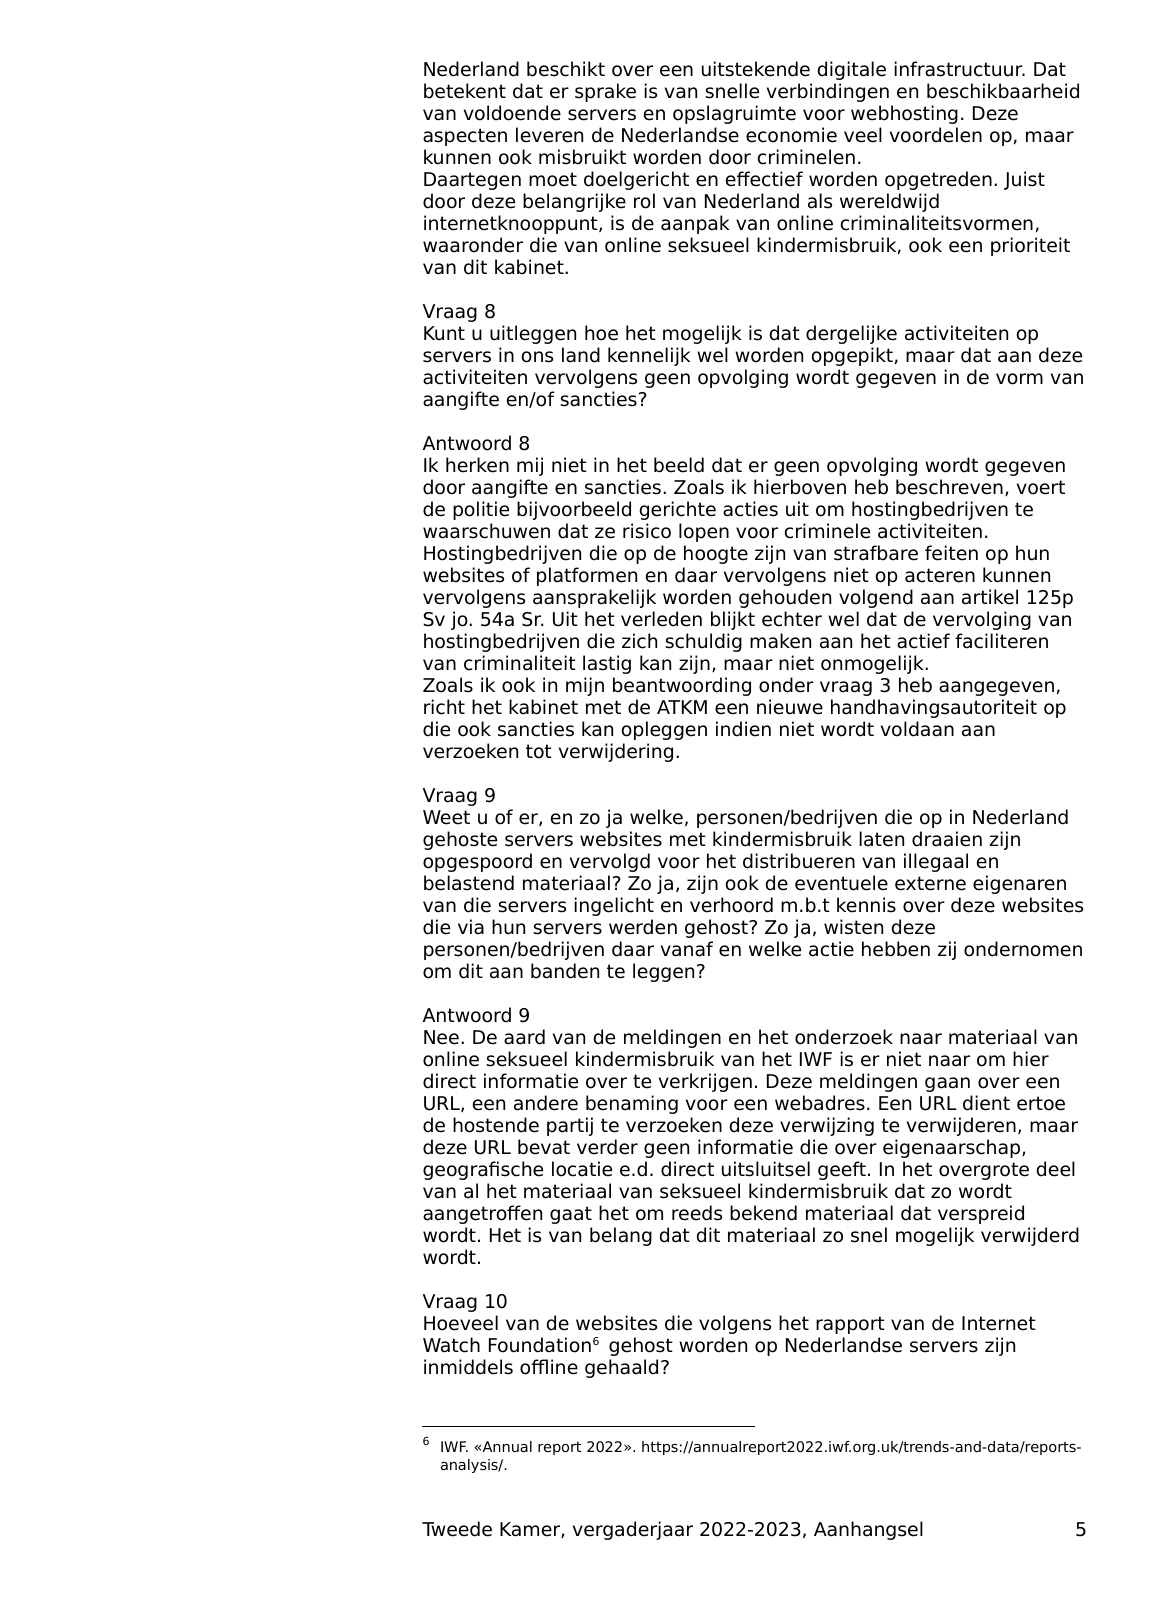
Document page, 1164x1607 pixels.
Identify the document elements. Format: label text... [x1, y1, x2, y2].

text IWF. «Annual report 2022». https://annualreport2022.iwf.org.uk/trends-and-data/reports-analysis/. [422, 1435, 1087, 1474]
text Ik herken mij niet in het beeld dat er geen opvolging wordt gegeven door aangifte en sancties. Zoals ik hierboven heb beschreven, voert de politie bijvoorbeeld gerichte acties uit om hostingbedrijven te waarschuwen dat ze risico lopen voor criminele activiteiten. Hostingbedrijven die op de hoogte zijn van strafbare feiten op hun websites of platformen en daar vervolgens niet op acteren kunnen vervolgens aansprakelijk worden gehouden volgend aan artikel 125p Sv jo. 54a Sr. Uit het verleden blijkt echter wel dat de vervolging van hostingbedrijven die zich schuldig maken aan het actief faciliteren van criminaliteit lastig kan zijn, maar niet onmogelijk. [422, 455, 1087, 675]
text Vraag 10 [422, 1291, 1087, 1313]
text Nee. De aard van de meldingen en het onderzoek naar materiaal van online seksueel kindermisbruik van het IWF is er niet naar om hier direct informatie over te verkrijgen. Deze meldingen gaan over een URL, een andere benaming voor een webadres. Een URL dient ertoe de hostende partij te verzoeken deze verwijzing te verwijderen, maar deze URL bevat verder geen informatie die over eigenaarschap, geografische locatie e.d. direct uitsluitsel geeft. In het overgrote deel van al het materiaal van seksueel kindermisbruik dat zo wordt aangetroffen gaat het om reeds bekend materiaal dat verspreid wordt. Het is van belang dat dit materiaal zo snel mogelijk verwijderd wordt. [422, 1027, 1087, 1269]
text Vraag 8 [422, 301, 1087, 323]
text Daartegen moet doelgericht en effectief worden opgetreden. Juist door deze belangrijke rol van Nederland als wereldwijd internetknooppunt, is de aanpak van online criminaliteitsvormen, waaronder die van online seksueel kindermisbruik, ook een prioriteit van dit kabinet. [422, 169, 1087, 279]
text Antwoord 9 [422, 1005, 1087, 1027]
text Vraag 9 [422, 785, 1087, 807]
text Antwoord 8 [422, 433, 1087, 455]
text Nederland beschikt over een uitstekende digitale infrastructuur. Dat betekent dat er sprake is van snelle verbindingen en beschikbaarheid van voldoende servers en opslagruimte voor webhosting. Deze aspecten leveren de Nederlandse economie veel voordelen op, maar kunnen ook misbruikt worden door criminelen. [422, 59, 1087, 169]
text Hoeveel van de websites die volgens het rapport van de Internet Watch Foundation gehost worden op Nederlandse servers zijn inmiddels offline gehaald? [422, 1313, 1087, 1379]
text Zoals ik ook in mijn beantwoording onder vraag 3 heb aangegeven, richt het kabinet met de ATKM een nieuwe handhavingsautoriteit op die ook sancties kan opleggen indien niet wordt voldaan aan verzoeken tot verwijdering. [422, 675, 1087, 763]
text Kunt u uitleggen hoe het mogelijk is dat dergelijke activiteiten op servers in ons land kennelijk wel worden opgepikt, maar dat aan deze activiteiten vervolgens geen opvolging wordt gegeven in de vorm van aangifte en/of sancties? [422, 323, 1087, 411]
text Weet u of er, en zo ja welke, personen/bedrijven die op in Nederland gehoste servers websites met kindermisbruik laten draaien zijn opgespoord en vervolgd voor het distribueren van illegaal en belastend materiaal? Zo ja, zijn ook de eventuele externe eigenaren van die servers ingelicht en verhoord m.b.t kennis over deze websites die via hun servers werden gehost? Zo ja, wisten deze personen/bedrijven daar vanaf en welke actie hebben zij ondernomen om dit aan banden te leggen? [422, 807, 1087, 983]
